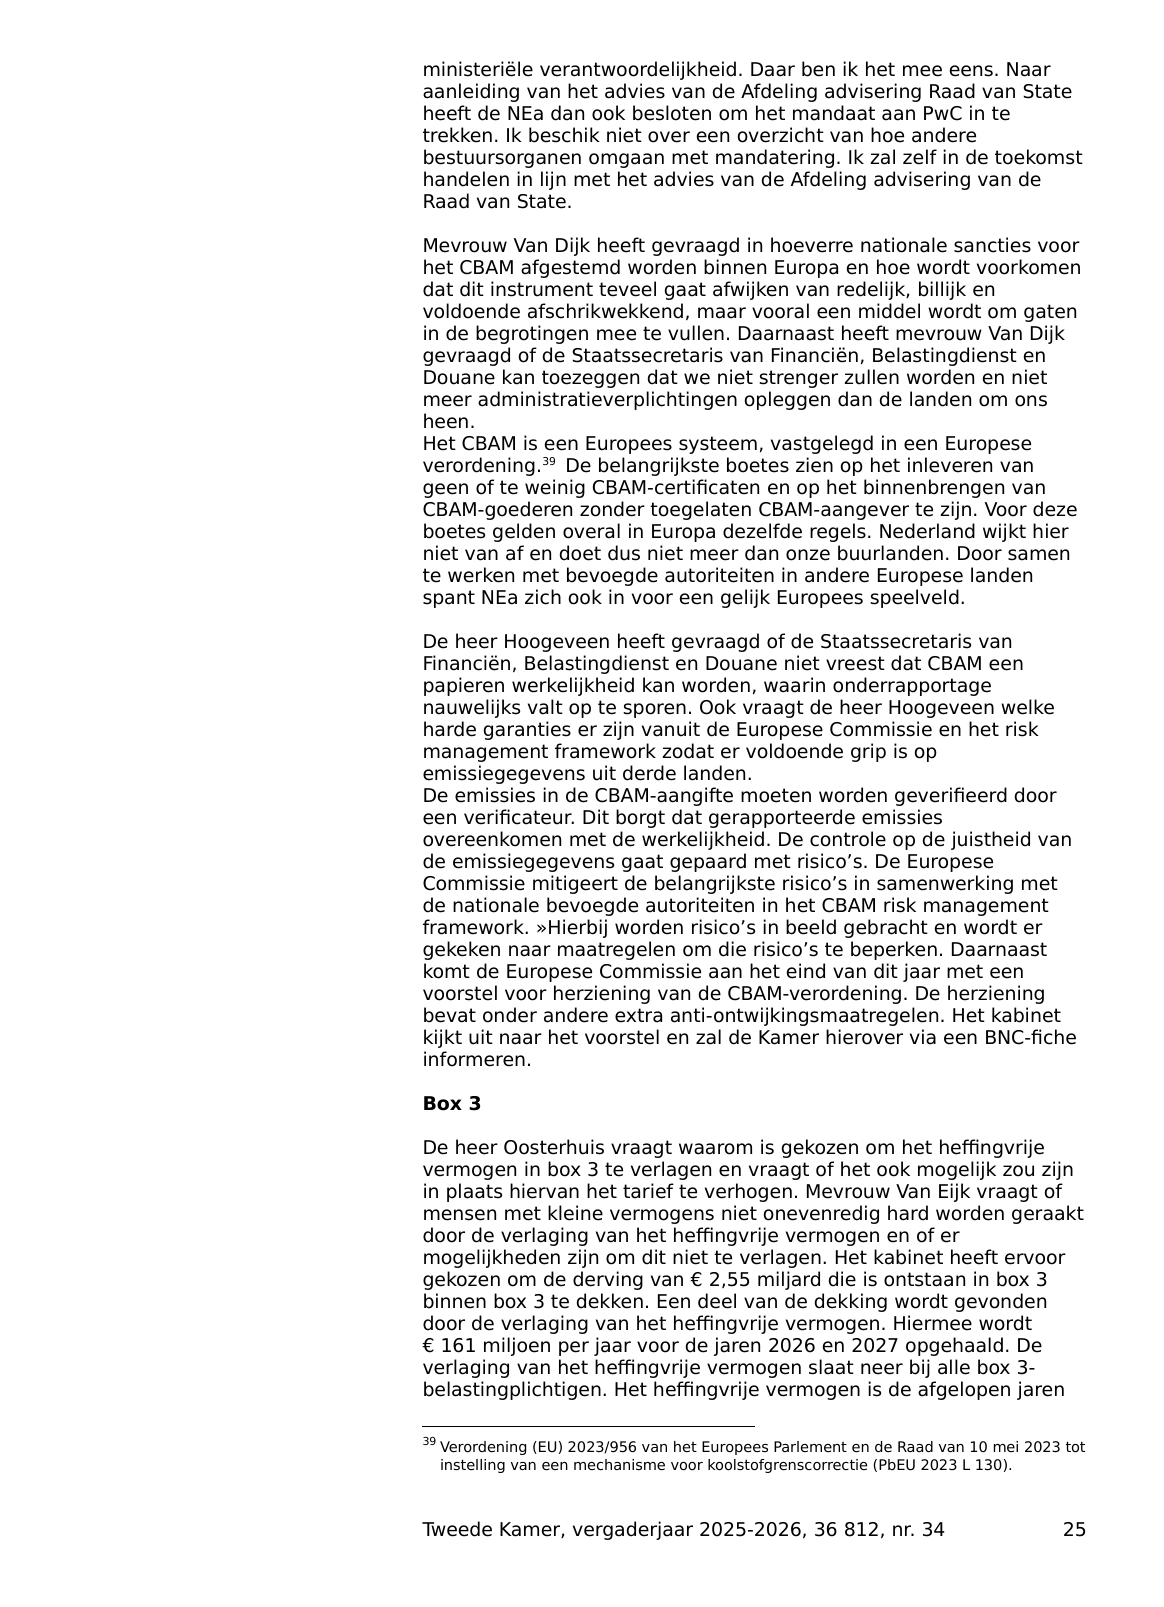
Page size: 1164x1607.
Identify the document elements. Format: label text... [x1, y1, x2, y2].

text De emissies in de CBAM-aangifte moeten worden geverifieerd door een verificateur. Dit borgt dat gerapporteerde emissies overeenkomen met de werkelijkheid. De controle op de juistheid van de emissiegegevens gaat gepaard met risico’s. De Europese Commissie mitigeert de belangrijkste risico’s in samenwerking met de nationale bevoegde autoriteiten in het CBAM risk management framework. »Hierbij worden risico’s in beeld gebracht en wordt er gekeken naar maatregelen om die risico’s te beperken. Daarnaast komt de Europese Commissie aan het eind van dit jaar met een voorstel voor herziening van de CBAM-verordening. De herziening bevat onder andere extra anti-ontwijkingsmaatregelen. Het kabinet kijkt uit naar het voorstel en zal de Kamer hierover via een BNC-fiche informeren. [422, 785, 1087, 1071]
text Het CBAM is een Europees systeem, vastgelegd in een Europese verordening. De belangrijkste boetes zien op het inleveren van geen of te weinig CBAM-certificaten en op het binnenbrengen van CBAM-goederen zonder toegelaten CBAM-aangever te zijn. Voor deze boetes gelden overal in Europa dezelfde regels. Nederland wijkt hier niet van af en doet dus niet meer dan onze buurlanden. Door samen te werken met bevoegde autoriteiten in andere Europese landen spant NEa zich ook in voor een gelijk Europees speelveld. [422, 433, 1087, 609]
text De heer Oosterhuis vraagt waarom is gekozen om het heffingvrije vermogen in box 3 te verlagen en vraagt of het ook mogelijk zou zijn in plaats hiervan het tarief te verhogen. Mevrouw Van Eijk vraagt of mensen met kleine vermogens niet onevenredig hard worden geraakt door de verlaging van het heffingvrije vermogen en of er mogelijkheden zijn om dit niet te verlagen. Het kabinet heeft ervoor gekozen om de derving van € 2,55 miljard die is ontstaan in box 3 binnen box 3 te dekken. Een deel van de dekking wordt gevonden door de verlaging van het heffingvrije vermogen. Hiermee wordt € 161 miljoen per jaar voor de jaren 2026 en 2027 opgehaald. De verlaging van het heffingvrije vermogen slaat neer bij alle box 3-belastingplichtigen. Het heffingvrije vermogen is de afgelopen jaren [422, 1137, 1087, 1401]
subtitle Box 3 [422, 1093, 1087, 1115]
text De heer Hoogeveen heeft gevraagd of de Staatssecretaris van Financiën, Belastingdienst en Douane niet vreest dat CBAM een papieren werkelijkheid kan worden, waarin onderrapportage nauwelijks valt op te sporen. Ook vraagt de heer Hoogeveen welke harde garanties er zijn vanuit de Europese Commissie en het risk management framework zodat er voldoende grip is op emissiegegevens uit derde landen. [422, 631, 1087, 785]
text Verordening (EU) 2023/956 van het Europees Parlement en de Raad van 10 mei 2023 tot instelling van een mechanisme voor koolstofgrenscorrectie (PbEU 2023 L 130). [422, 1435, 1087, 1474]
text Mevrouw Van Dijk heeft gevraagd in hoeverre nationale sancties voor het CBAM afgestemd worden binnen Europa en hoe wordt voorkomen dat dit instrument teveel gaat afwijken van redelijk, billijk en voldoende afschrikwekkend, maar vooral een middel wordt om gaten in de begrotingen mee te vullen. Daarnaast heeft mevrouw Van Dijk gevraagd of de Staatssecretaris van Financiën, Belastingdienst en Douane kan toezeggen dat we niet strenger zullen worden en niet meer administratieverplichtingen opleggen dan de landen om ons heen. [422, 235, 1087, 433]
text ministeriële verantwoordelijkheid. Daar ben ik het mee eens. Naar aanleiding van het advies van de Afdeling advisering Raad van State heeft de NEa dan ook besloten om het mandaat aan PwC in te trekken. Ik beschik niet over een overzicht van hoe andere bestuursorganen omgaan met mandatering. Ik zal zelf in de toekomst handelen in lijn met het advies van de Afdeling advisering van de Raad van State. [422, 59, 1087, 213]
